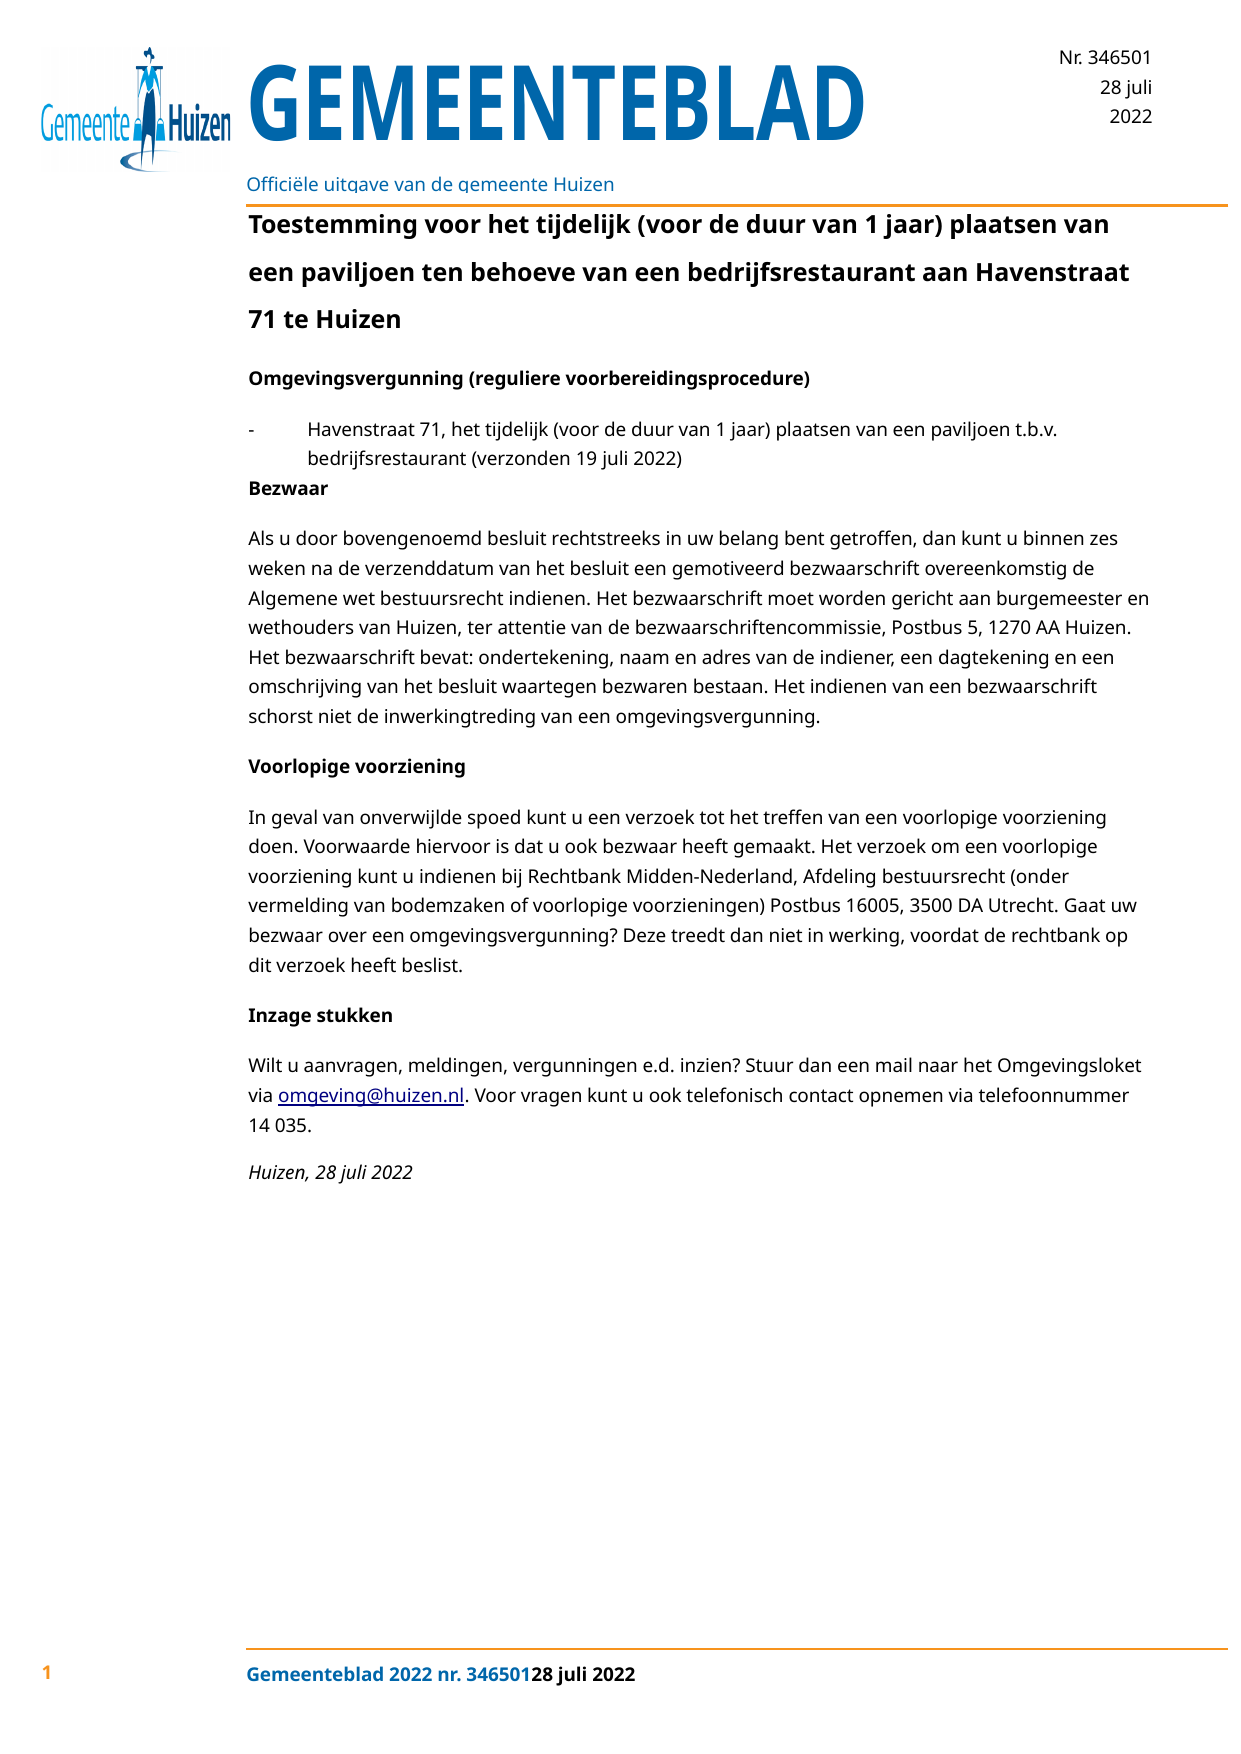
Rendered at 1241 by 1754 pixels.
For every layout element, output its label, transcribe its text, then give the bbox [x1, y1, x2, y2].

text Inzage stukken [248, 1002, 1152, 1028]
text Als u door bovengenoemd besluit rechtstreeks in uw belang bent getroffen, dan kunt u binnen zes weken na de verzenddatum van het besluit een gemotiveerd bezwaarschrift overeenkomstig de Algemene wet bestuursrecht indienen. Het bezwaarschrift moet worden gericht aan burgemeester en wethouders van Huizen, ter attentie van de bezwaarschriftencommissie, Postbus 5, 1270 AA Huizen. Het bezwaarschrift bevat: ondertekening, naam en adres van de indiener, een dagtekening en een omschrijving van het besluit waartegen bezwaren bestaan. Het indienen van een bezwaarschrift schorst niet de inwerkingtreding van een omgevingsvergunning. [248, 526, 1152, 729]
text Omgevingsvergunning (reguliere voorbereidingsprocedure) [248, 366, 1152, 391]
text Wilt u aanvragen, meldingen, vergunningen e.d. inzien? Stuur dan een mail naar het Omgevingsloket via omgeving@huizen.nl. Voor vragen kunt u ook telefonisch contact opnemen via telefoonnummer 14 035. [248, 1053, 1152, 1137]
text In geval van onverwijlde spoed kunt u een verzoek tot het treffen van een voorlopige voorziening doen. Voorwaarde hiervoor is dat u ook bezwaar heeft gemaakt. Het verzoek om een voorlopige voorziening kunt u indienen bij Rechtbank Midden-Nederland, Afdeling bestuursrecht (onder vermelding van bodemzaken of voorlopige voorzieningen) Postbus 16005, 3500 DA Utrecht. Gaat uw bezwaar over een omgevingsvergunning? Deze treedt dan niet in werking, voordat de rechtbank op dit verzoek heeft beslist. [248, 804, 1152, 977]
text Toestemming voor het tijdelijk (voor de duur van 1 jaar) plaatsen van een paviljoen ten behoeve van een bedrijfsrestaurant aan Havenstraat 71 te Huizen [248, 207, 1152, 336]
text Bezwaar [248, 475, 1152, 501]
text Huizen, 28 juli 2022 [248, 1159, 1152, 1185]
text Voorlopige voorziening [248, 753, 1152, 779]
picture [41, 47, 231, 172]
list Havenstraat 71, het tijdelijk (voor de duur van 1 jaar) plaatsen van een paviljoen t.b.v. bedrijfsrestaurant (verzonden 19 juli 2022) [248, 416, 1152, 471]
